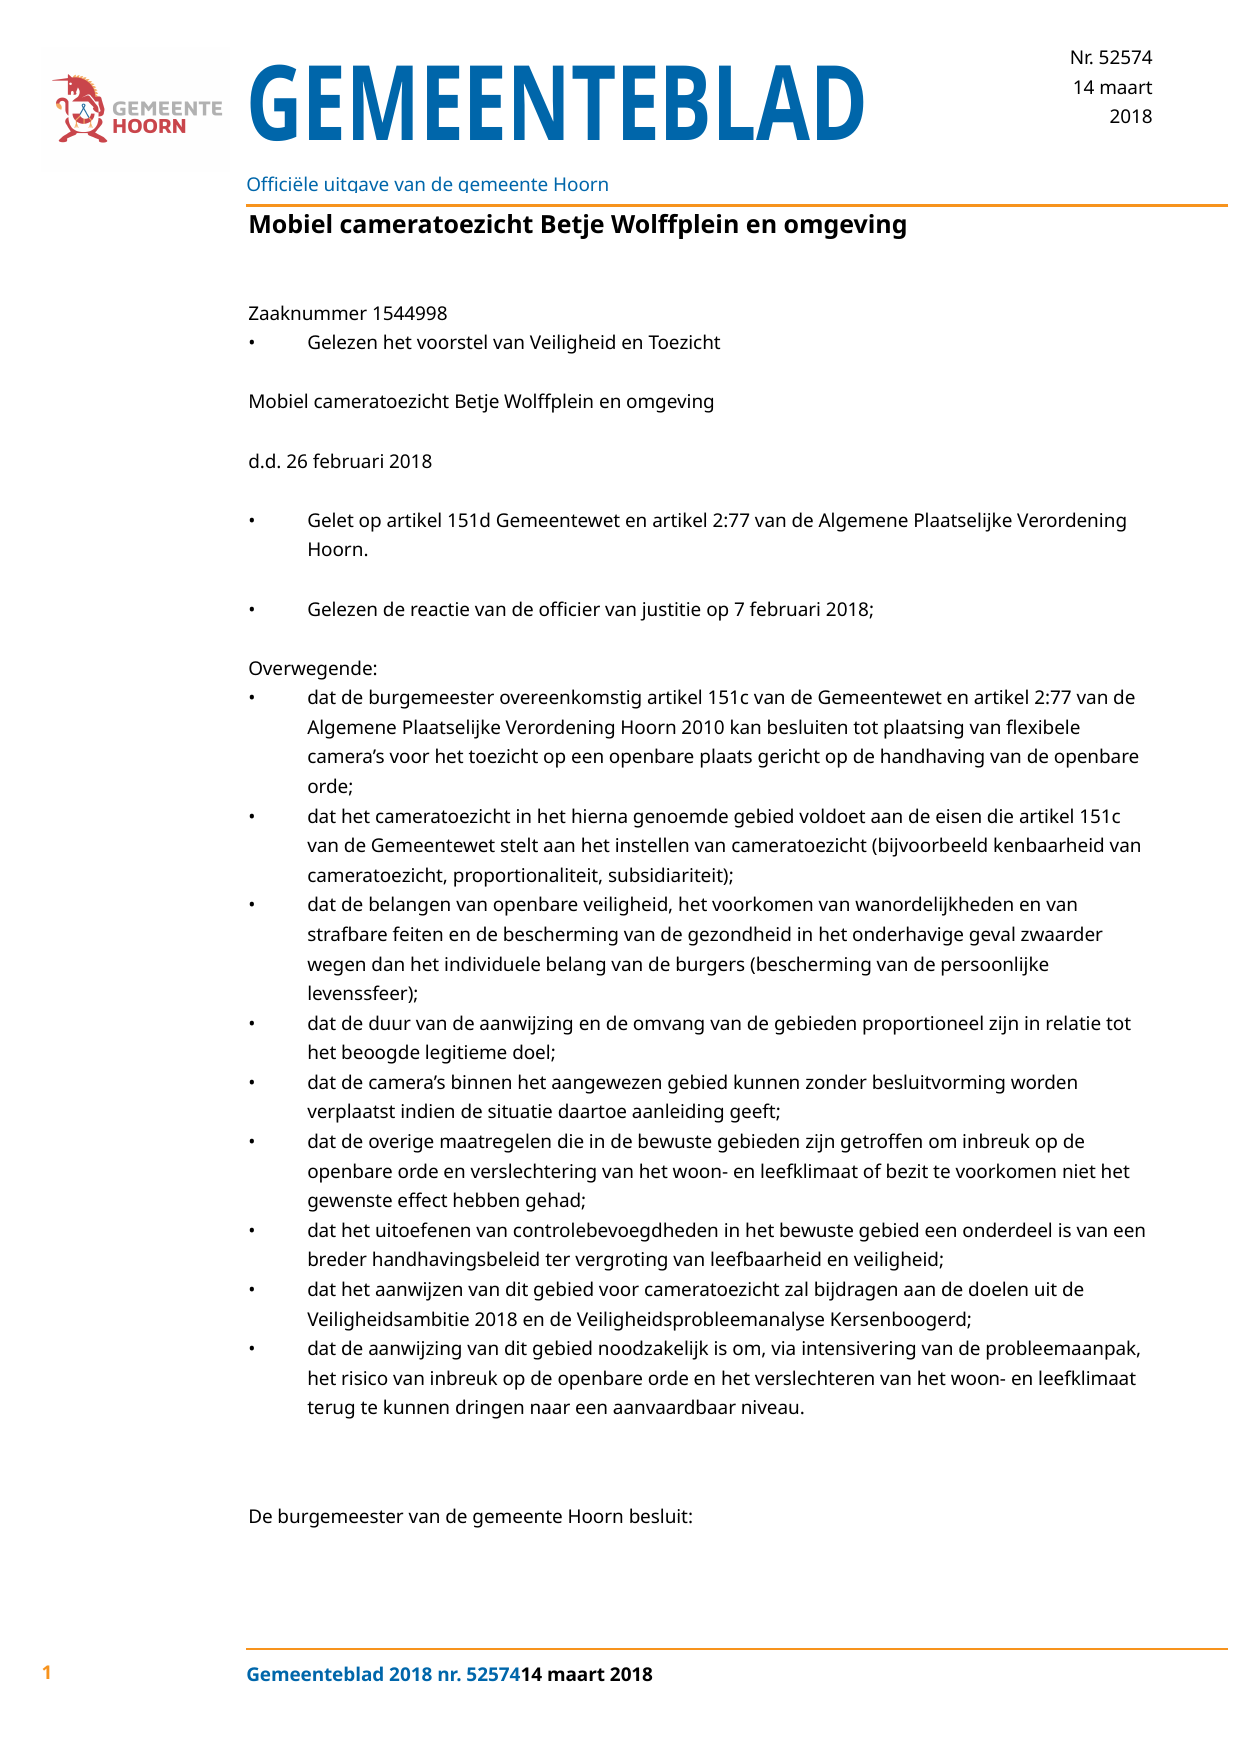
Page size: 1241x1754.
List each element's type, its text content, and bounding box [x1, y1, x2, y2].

list dat de overige maatregelen die in de bewuste gebieden zijn getroffen om inbreuk op de openbare orde en verslechtering van het woon- en leefklimaat of bezit te voorkomen niet het gewenste effect hebben gehad; [248, 1128, 1152, 1213]
list dat het aanwijzen van dit gebied voor cameratoezicht zal bijdragen aan de doelen uit de Veiligheidsambitie 2018 en de Veiligheidsprobleemanalyse Kersenboogerd; [248, 1276, 1152, 1331]
text Mobiel cameratoezicht Betje Wolffplein en omgeving [248, 389, 1152, 414]
text Zaaknummer 1544998 [248, 300, 1152, 326]
list dat de burgemeester overeenkomstig artikel 151c van de Gemeentewet en artikel 2:77 van de Algemene Plaatselijke Verordening Hoorn 2010 kan besluiten tot plaatsing van flexibele camera’s voor het toezicht op een openbare plaats gericht op de handhaving van de openbare orde; [248, 684, 1152, 799]
text Overwegende: [248, 655, 1152, 681]
text d.d. 26 februari 2018 [248, 448, 1152, 473]
list dat het uitoefenen van controlebevoegdheden in het bewuste gebied een onderdeel is van een breder handhavingsbeleid ter vergroting van leefbaarheid en veiligheid; [248, 1217, 1152, 1272]
list dat de aanwijzing van dit gebied noodzakelijk is om, via intensivering van de probleemaanpak, het risico van inbreuk op de openbare orde en het verslechteren van het woon- en leefklimaat terug te kunnen dringen naar een aanvaardbaar niveau. [248, 1335, 1152, 1420]
list Gelezen de reactie van de officier van justitie op 7 februari 2018; [248, 596, 1152, 621]
list dat het cameratoezicht in het hierna genoemde gebied voldoet aan de eisen die artikel 151c van de Gemeentewet stelt aan het instellen van cameratoezicht (bijvoorbeeld kenbaarheid van cameratoezicht, proportionaliteit, subsidiariteit); [248, 803, 1152, 888]
list dat de duur van de aanwijzing en de omvang van de gebieden proportioneel zijn in relatie tot het beoogde legitieme doel; [248, 1010, 1152, 1065]
list dat de belangen van openbare veiligheid, het voorkomen van wanordelijkheden en van strafbare feiten en de bescherming van de gezondheid in het onderhavige geval zwaarder wegen dan het individuele belang van de burgers (bescherming van de persoonlijke levenssfeer); [248, 892, 1152, 1006]
text Mobiel cameratoezicht Betje Wolffplein en omgeving [248, 207, 1152, 241]
text De burgemeester van de gemeente Hoorn besluit: [248, 1503, 1152, 1529]
list dat de camera’s binnen het aangewezen gebied kunnen zonder besluitvorming worden verplaatst indien de situatie daartoe aanleiding geeft; [248, 1069, 1152, 1124]
list Gelezen het voorstel van Veiligheid en Toezicht [248, 329, 1152, 355]
picture [41, 47, 231, 172]
list Gelet op artikel 151d Gemeentewet en artikel 2:77 van de Algemene Plaatselijke Verordening Hoorn. [248, 507, 1152, 562]
